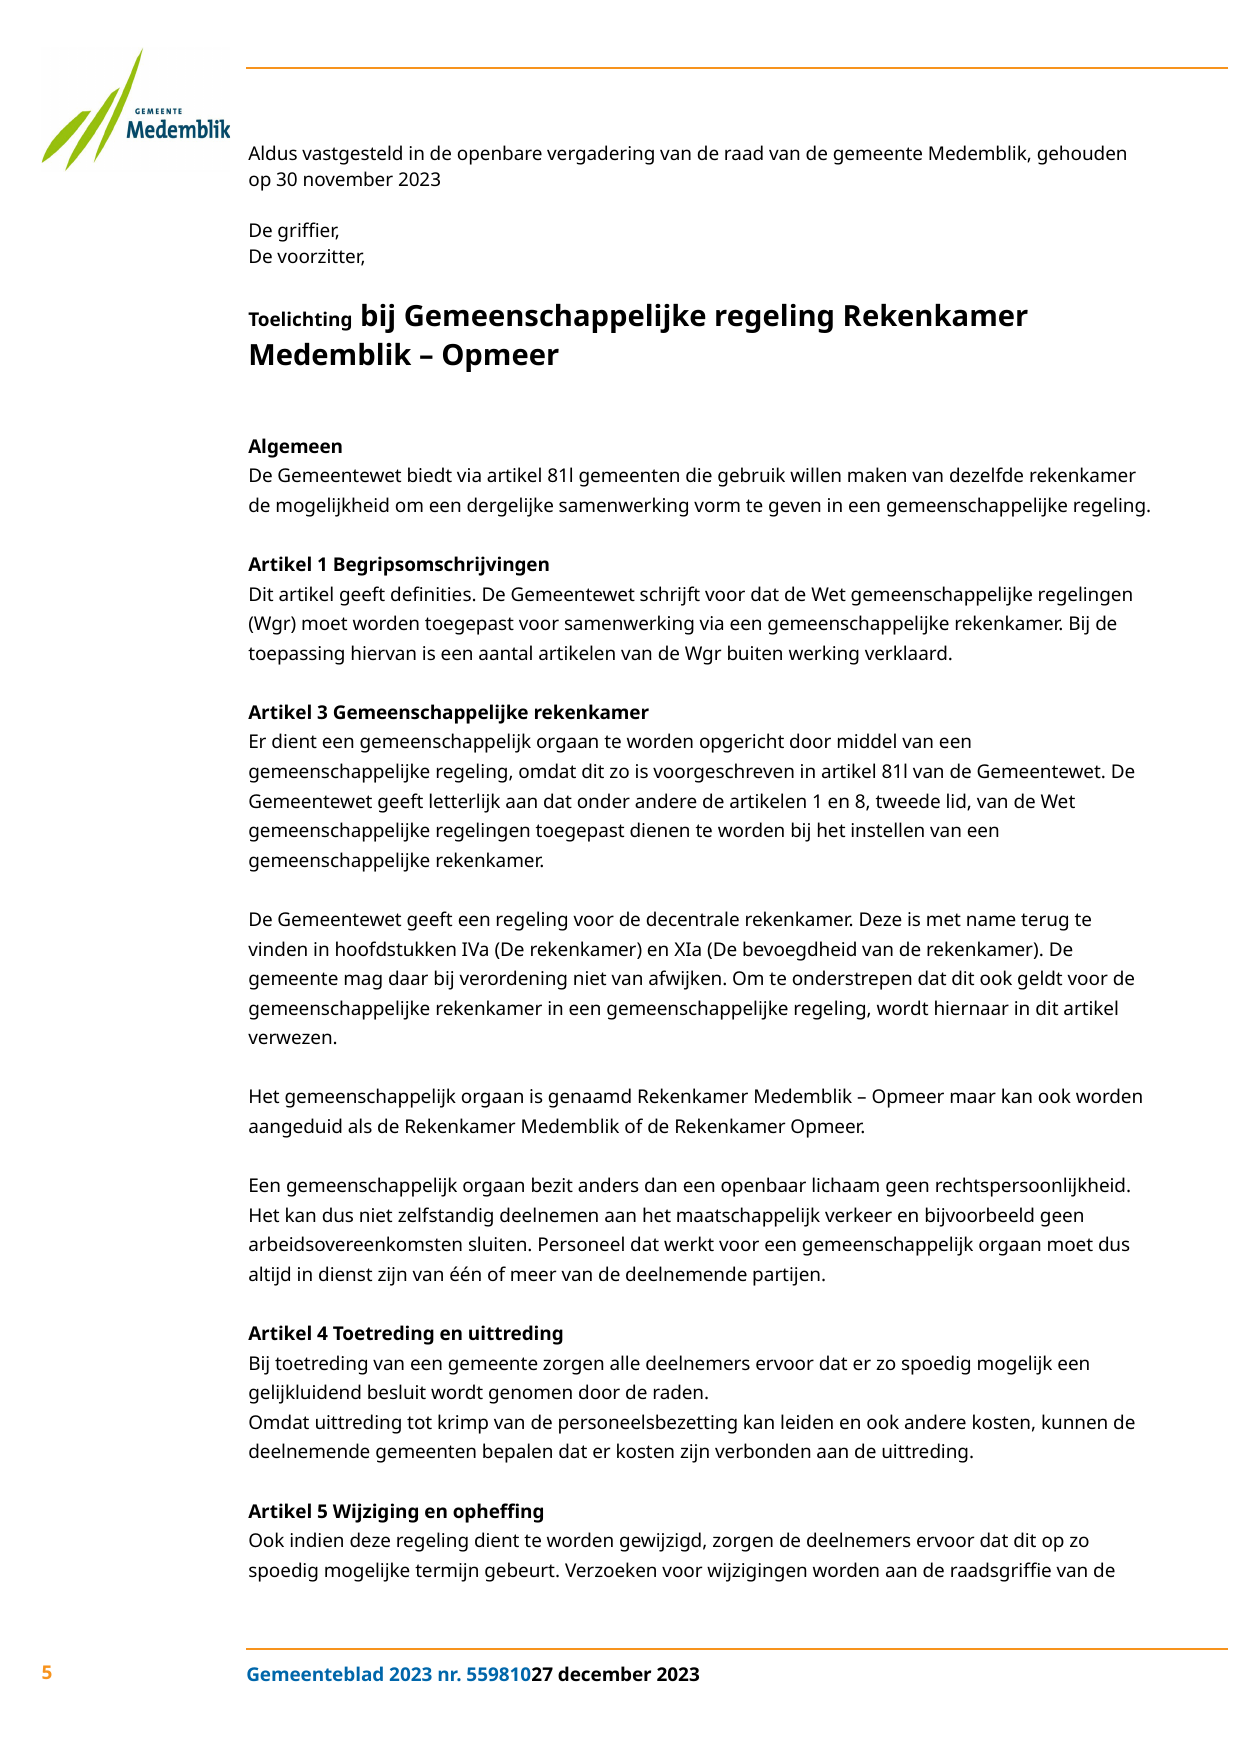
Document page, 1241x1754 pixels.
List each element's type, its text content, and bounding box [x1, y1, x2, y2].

text Dit artikel geeft definities. De Gemeentewet schrijft voor dat de Wet gemeenschappelijke regelingen (Wgr) moet worden toegepast voor samenwerking via een gemeenschappelijke rekenkamer. Bij de toepassing hiervan is een aantal artikelen van de Wgr buiten werking verklaard. [248, 581, 1152, 666]
text Ook indien deze regeling dient te worden gewijzigd, zorgen de deelnemers ervoor dat dit op zo spoedig mogelijke termijn gebeurt. Verzoeken voor wijzigingen worden aan de raadsgriffie van de [248, 1527, 1152, 1583]
text De Gemeentewet biedt via artikel 81l gemeenten die gebruik willen maken van dezelfde rekenkamer de mogelijkheid om een dergelijke samenwerking vorm te geven in een gemeenschappelijke regeling. [248, 462, 1152, 518]
text Een gemeenschappelijk orgaan bezit anders dan een openbaar lichaam geen rechtspersoonlijkheid. Het kan dus niet zelfstandig deelnemen aan het maatschappelijk verkeer en bijvoorbeeld geen arbeidsovereenkomsten sluiten. Personeel dat werkt voor een gemeenschappelijk orgaan moet dus altijd in dienst zijn van één of meer van de deelnemende partijen. [248, 1172, 1152, 1287]
text De Gemeentewet geeft een regeling voor de decentrale rekenkamer. Deze is met name terug te vinden in hoofdstukken IVa (De rekenkamer) en XIa (De bevoegdheid van de rekenkamer). De gemeente mag daar bij verordening niet van afwijken. Om te onderstrepen dat dit ook geldt voor de gemeenschappelijke rekenkamer in een gemeenschappelijke regeling, wordt hiernaar in dit artikel verwezen. [248, 906, 1152, 1050]
text De voorzitter, [248, 243, 1152, 269]
text Het gemeenschappelijk orgaan is genaamd Rekenkamer Medemblik – Opmeer maar kan ook worden aangeduid als de Rekenkamer Medemblik of de Rekenkamer Opmeer. [248, 1084, 1152, 1139]
text Algemeen [248, 433, 1152, 459]
text De griffier, [248, 218, 1152, 243]
text Toelichting bij Gemeenschappelijke regeling Rekenkamer Medemblik – Opmeer [248, 295, 1152, 374]
text Artikel 4 Toetreding en uittreding [248, 1320, 1152, 1346]
text Artikel 3 Gemeenschappelijke rekenkamer [248, 699, 1152, 725]
text Er dient een gemeenschappelijk orgaan te worden opgericht door middel van een gemeenschappelijke regeling, omdat dit zo is voorgeschreven in artikel 81l van de Gemeentewet. De Gemeentewet geeft letterlijk aan dat onder andere de artikelen 1 en 8, tweede lid, van de Wet gemeenschappelijke regelingen toegepast dienen te worden bij het instellen van een gemeenschappelijke rekenkamer. [248, 729, 1152, 873]
text Bij toetreding van een gemeente zorgen alle deelnemers ervoor dat er zo spoedig mogelijk een gelijkluidend besluit wordt genomen door de raden. [248, 1350, 1152, 1405]
text Artikel 5 Wijziging en opheffing [248, 1498, 1152, 1524]
text Artikel 1 Begripsomschrijvingen [248, 551, 1152, 577]
text Omdat uittreding tot krimp van de personeelsbezetting kan leiden en ook andere kosten, kunnen de deelnemende gemeenten bepalen dat er kosten zijn verbonden aan de uittreding. [248, 1409, 1152, 1464]
text Aldus vastgesteld in de openbare vergadering van de raad van de gemeente Medemblik, gehouden op 30 november 2023 [248, 140, 1152, 192]
picture [41, 47, 231, 172]
